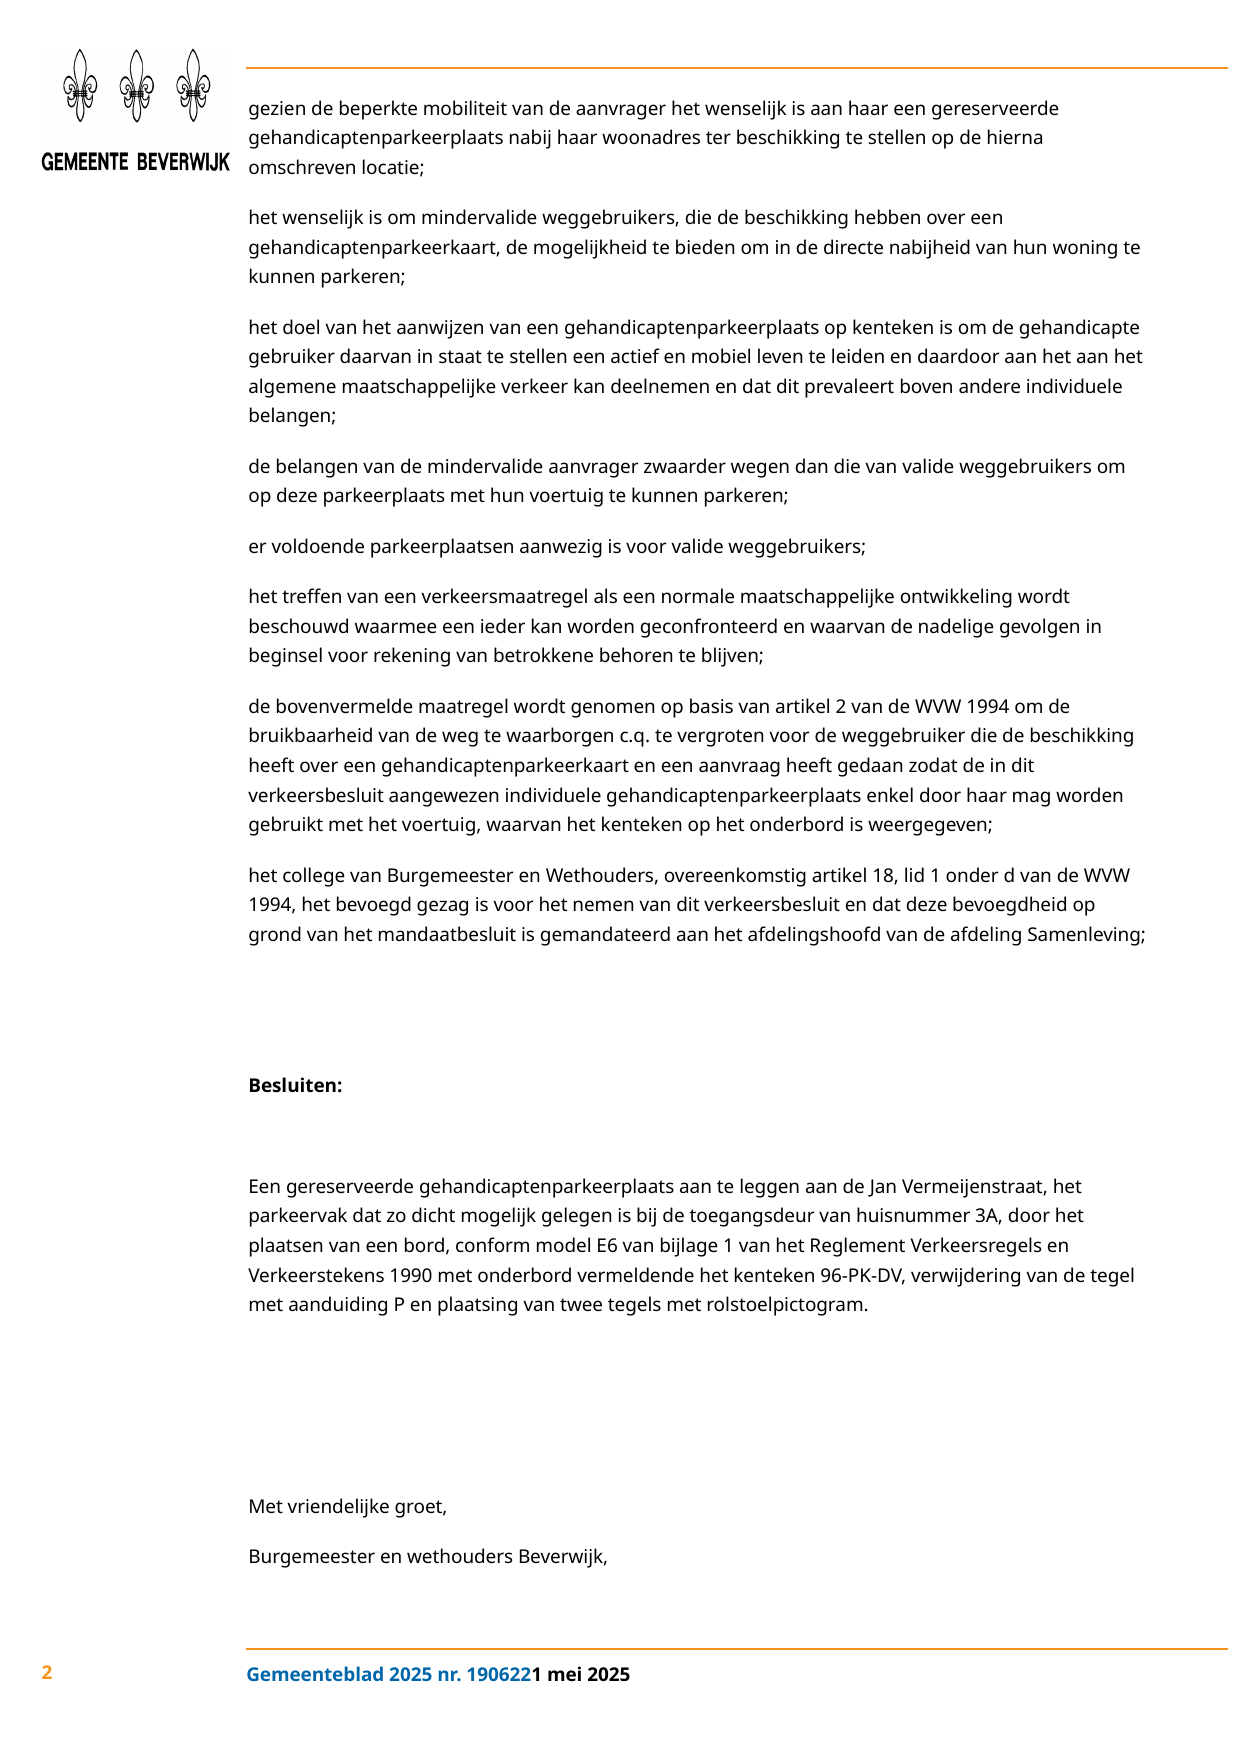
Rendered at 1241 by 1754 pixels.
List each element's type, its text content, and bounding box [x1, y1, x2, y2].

picture [41, 47, 231, 172]
text er voldoende parkeerplaatsen aanwezig is voor valide weggebruikers; [248, 533, 1152, 559]
text het college van Burgemeester en Wethouders, overeenkomstig artikel 18, lid 1 onder d van de WVW 1994, het bevoegd gezag is voor het nemen van dit verkeersbesluit en dat deze bevoegdheid op grond van het mandaatbesluit is gemandateerd aan het afdelingshoofd van de afdeling Samenleving; [248, 862, 1152, 947]
text het treffen van een verkeersmaatregel als een normale maatschappelijke ontwikkeling wordt beschouwd waarmee een ieder kan worden geconfronteerd en waarvan de nadelige gevolgen in beginsel voor rekening van betrokkene behoren te blijven; [248, 583, 1152, 668]
text de bovenvermelde maatregel wordt genomen op basis van artikel 2 van de WVW 1994 om de bruikbaarheid van de weg te waarborgen c.q. te vergroten voor de weggebruiker die de beschikking heeft over een gehandicaptenparkeerkaart en een aanvraag heeft gedaan zodat de in dit verkeersbesluit aangewezen individuele gehandicaptenparkeerplaats enkel door haar mag worden gebruikt met het voertuig, waarvan het kenteken op het onderbord is weergegeven; [248, 693, 1152, 837]
text het doel van het aanwijzen van een gehandicaptenparkeerplaats op kenteken is om de gehandicapte gebruiker daarvan in staat te stellen een actief en mobiel leven te leiden en daardoor aan het aan het algemene maatschappelijke verkeer kan deelnemen en dat dit prevaleert boven andere individuele belangen; [248, 314, 1152, 428]
text Een gereserveerde gehandicaptenparkeerplaats aan te leggen aan de Jan Vermeijenstraat, het parkeervak dat zo dicht mogelijk gelegen is bij de toegangsdeur van huisnummer 3A, door het plaatsen van een bord, conform model E6 van bijlage 1 van het Reglement Verkeersregels en Verkeerstekens 1990 met onderbord vermeldende het kenteken 96-PK-DV, verwijdering van de tegel met aanduiding P en plaatsing van twee tegels met rolstoelpictogram. [248, 1173, 1152, 1317]
text de belangen van de mindervalide aanvrager zwaarder wegen dan die van valide weggebruikers om op deze parkeerplaats met hun voertuig te kunnen parkeren; [248, 453, 1152, 508]
text Besluiten: [248, 1072, 1152, 1098]
text Met vriendelijke groet, [248, 1493, 1152, 1519]
text gezien de beperkte mobiliteit van de aanvrager het wenselijk is aan haar een gereserveerde gehandicaptenparkeerplaats nabij haar woonadres ter beschikking te stellen op de hierna omschreven locatie; [248, 95, 1152, 180]
text het wenselijk is om mindervalide weggebruikers, die de beschikking hebben over een gehandicaptenparkeerkaart, de mogelijkheid te bieden om in de directe nabijheid van hun woning te kunnen parkeren; [248, 204, 1152, 289]
text Burgemeester en wethouders Beverwijk, [248, 1543, 1152, 1569]
